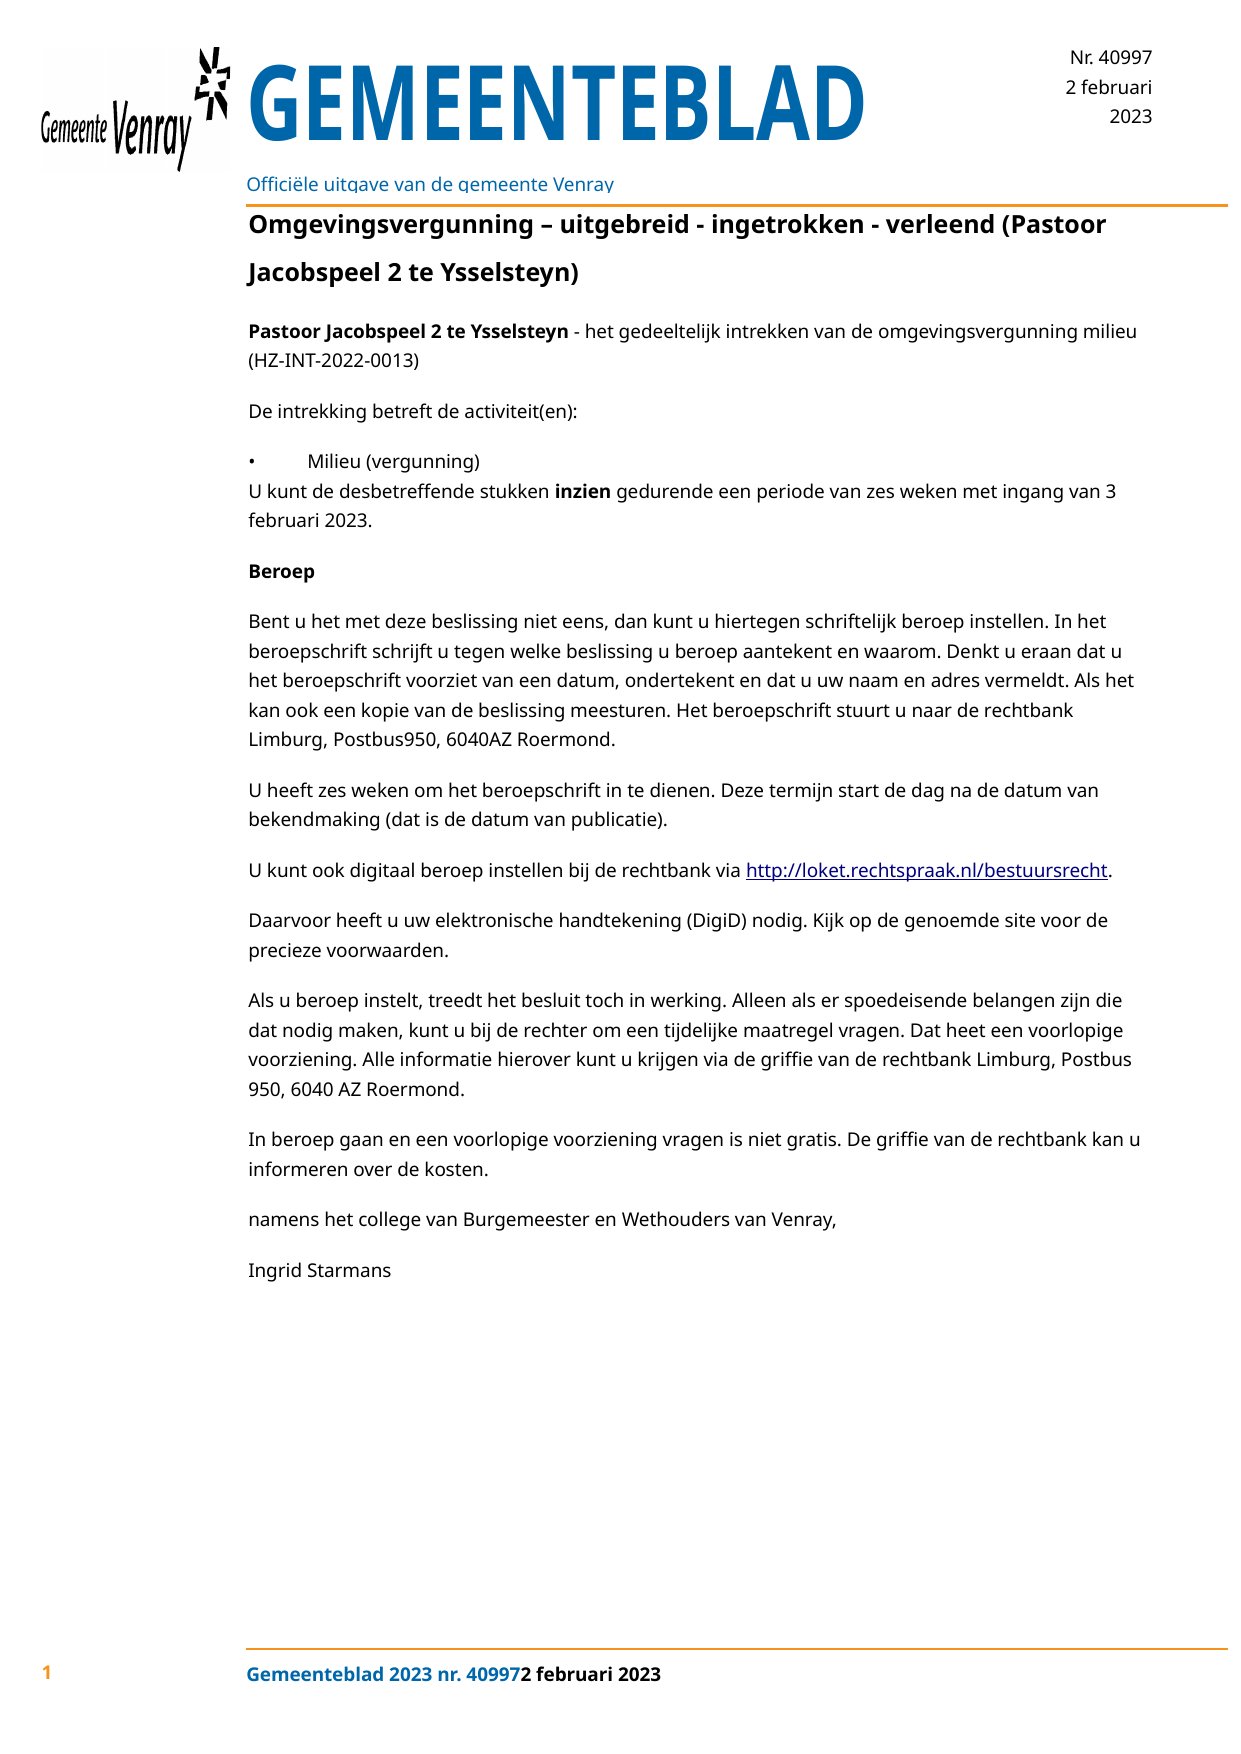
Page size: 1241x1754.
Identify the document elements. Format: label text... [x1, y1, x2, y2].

picture [41, 47, 231, 172]
text namens het college van Burgemeester en Wethouders van Venray, [248, 1207, 1152, 1232]
text U kunt ook digitaal beroep instellen bij de rechtbank via http://loket.rechtspraak.nl/bestuursrecht. [248, 857, 1152, 883]
text Bent u het met deze beslissing niet eens, dan kunt u hiertegen schriftelijk beroep instellen. In het beroepschrift schrijft u tegen welke beslissing u beroep aantekent en waarom. Denkt u eraan dat u het beroepschrift voorziet van een datum, ondertekent en dat u uw naam en adres vermeldt. Als het kan ook een kopie van de beslissing meesturen. Het beroepschrift stuurt u naar de rechtbank Limburg, Postbus950, 6040AZ Roermond. [248, 608, 1152, 752]
text De intrekking betreft de activiteit(en): [248, 398, 1152, 424]
text U kunt de desbetreffende stukken inzien gedurende een periode van zes weken met ingang van 3 februari 2023. [248, 478, 1152, 533]
text U heeft zes weken om het beroepschrift in te dienen. Deze termijn start de dag na de datum van bekendmaking (dat is de datum van publicatie). [248, 777, 1152, 832]
text Omgevingsvergunning – uitgebreid - ingetrokken - verleend (Pastoor Jacobspeel 2 te Ysselsteyn) [248, 207, 1152, 288]
text Beroep [248, 558, 1152, 584]
text Daarvoor heeft u uw elektronische handtekening (DigiD) nodig. Kijk op de genoemde site voor de precieze voorwaarden. [248, 907, 1152, 963]
text Als u beroep instelt, treedt het besluit toch in werking. Alleen als er spoedeisende belangen zijn die dat nodig maken, kunt u bij de rechter om een tijdelijke maatregel vragen. Dat heet een voorlopige voorziening. Alle informatie hierover kunt u krijgen via de griffie van de rechtbank Limburg, Postbus 950, 6040 AZ Roermond. [248, 987, 1152, 1102]
text Pastoor Jacobspeel 2 te Ysselsteyn - het gedeeltelijk intrekken van de omgevingsvergunning milieu (HZ-INT-2022-0013) [248, 318, 1152, 373]
list Milieu (vergunning) [248, 448, 1152, 474]
text In beroep gaan en een voorlopige voorziening vragen is niet gratis. De griffie van de rechtbank kan u informeren over de kosten. [248, 1127, 1152, 1182]
text Ingrid Starmans [248, 1257, 1152, 1283]
